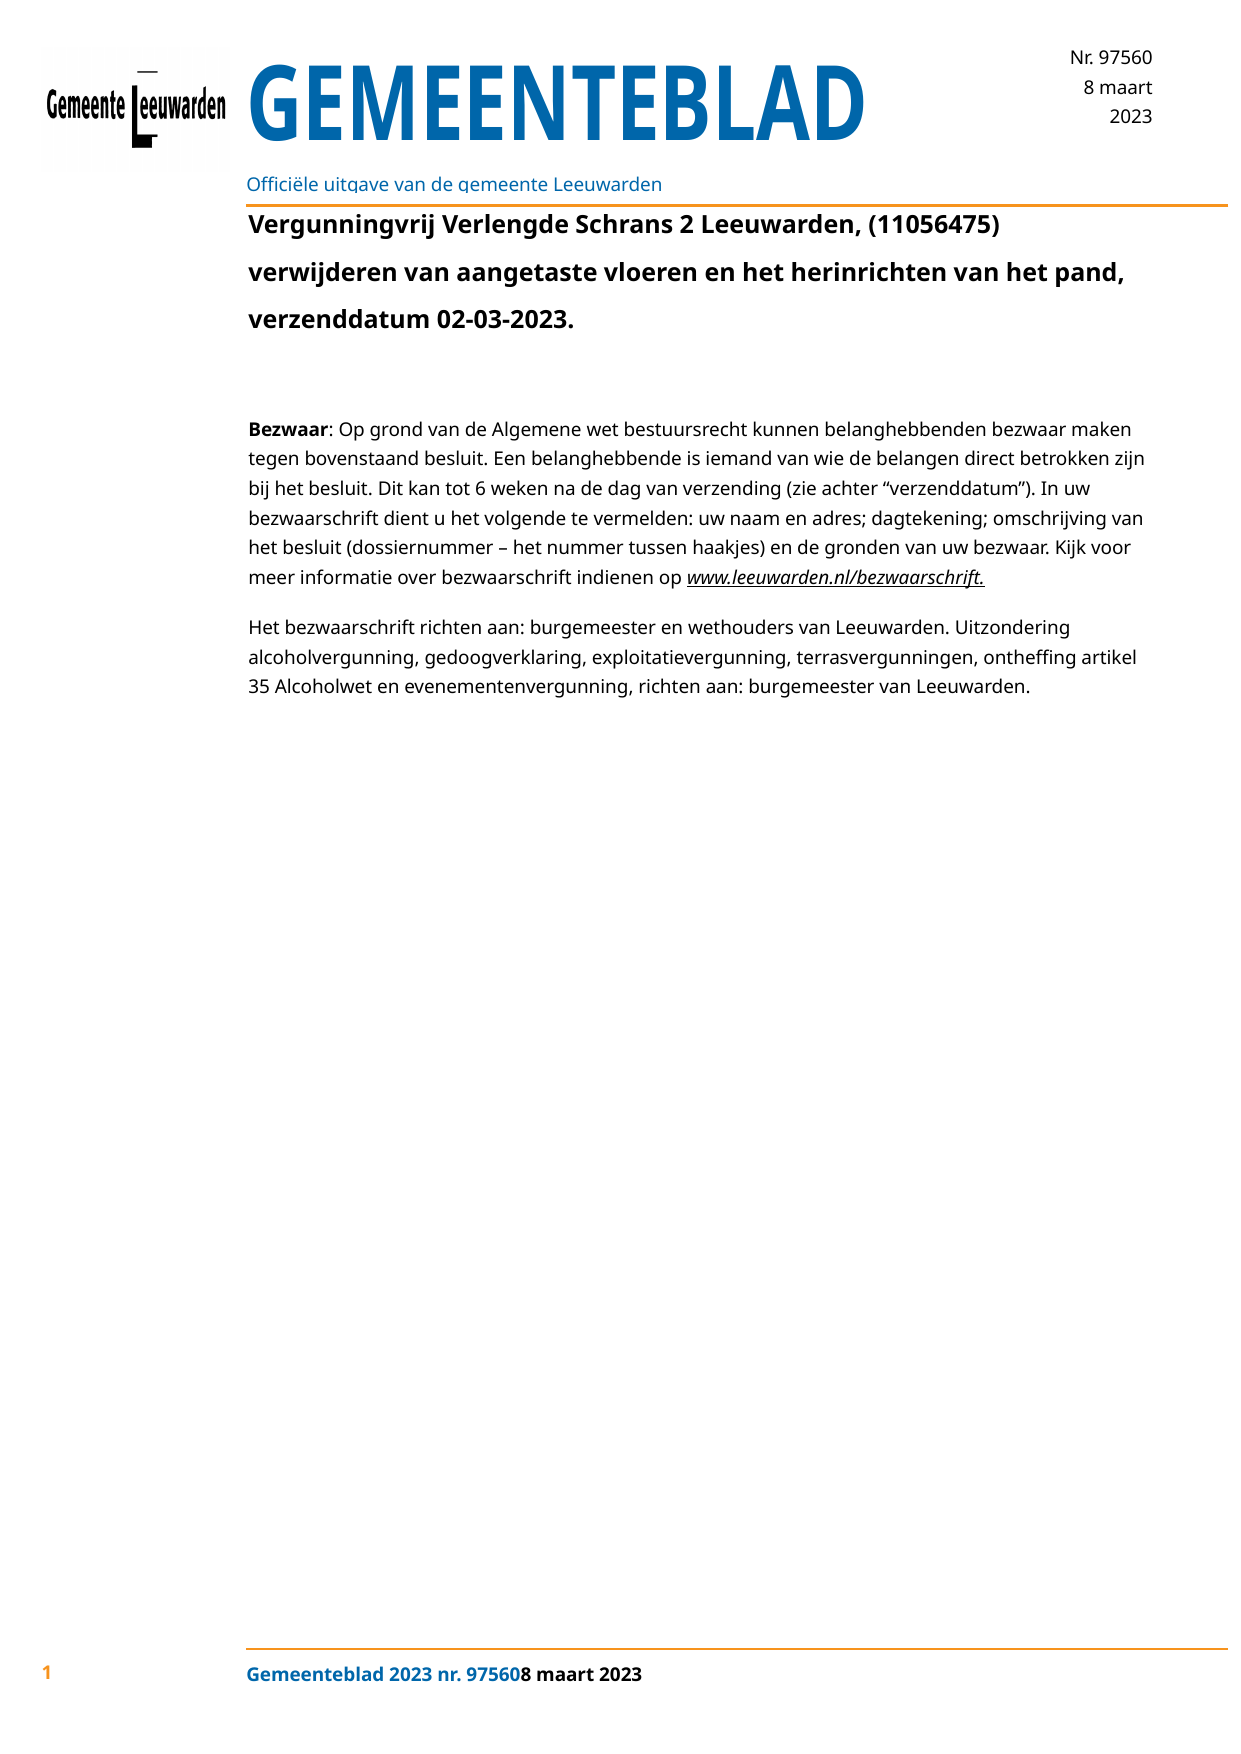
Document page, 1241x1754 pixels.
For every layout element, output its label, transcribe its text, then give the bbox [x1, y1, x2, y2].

text Bezwaar: Op grond van de Algemene wet bestuursrecht kunnen belanghebbenden bezwaar maken tegen bovenstaand besluit. Een belanghebbende is iemand van wie de belangen direct betrokken zijn bij het besluit. Dit kan tot 6 weken na de dag van verzending (zie achter “verzenddatum”). In uw bezwaarschrift dient u het volgende te vermelden: uw naam en adres; dagtekening; omschrijving van het besluit (dossiernummer – het nummer tussen haakjes) en de gronden van uw bezwaar. Kijk voor meer informatie over bezwaarschrift indienen op www.leeuwarden.nl/bezwaarschrift. [248, 416, 1152, 589]
picture [41, 47, 231, 172]
text Het bezwaarschrift richten aan: burgemeester en wethouders van Leeuwarden. Uitzondering alcoholvergunning, gedoogverklaring, exploitatievergunning, terrasvergunningen, ontheffing artikel 35 Alcoholwet en evenementenvergunning, richten aan: burgemeester van Leeuwarden. [248, 614, 1152, 699]
text Vergunningvrij Verlengde Schrans 2 Leeuwarden, (11056475) verwijderen van aangetaste vloeren en het herinrichten van het pand, verzenddatum 02-03-2023. [248, 207, 1152, 336]
